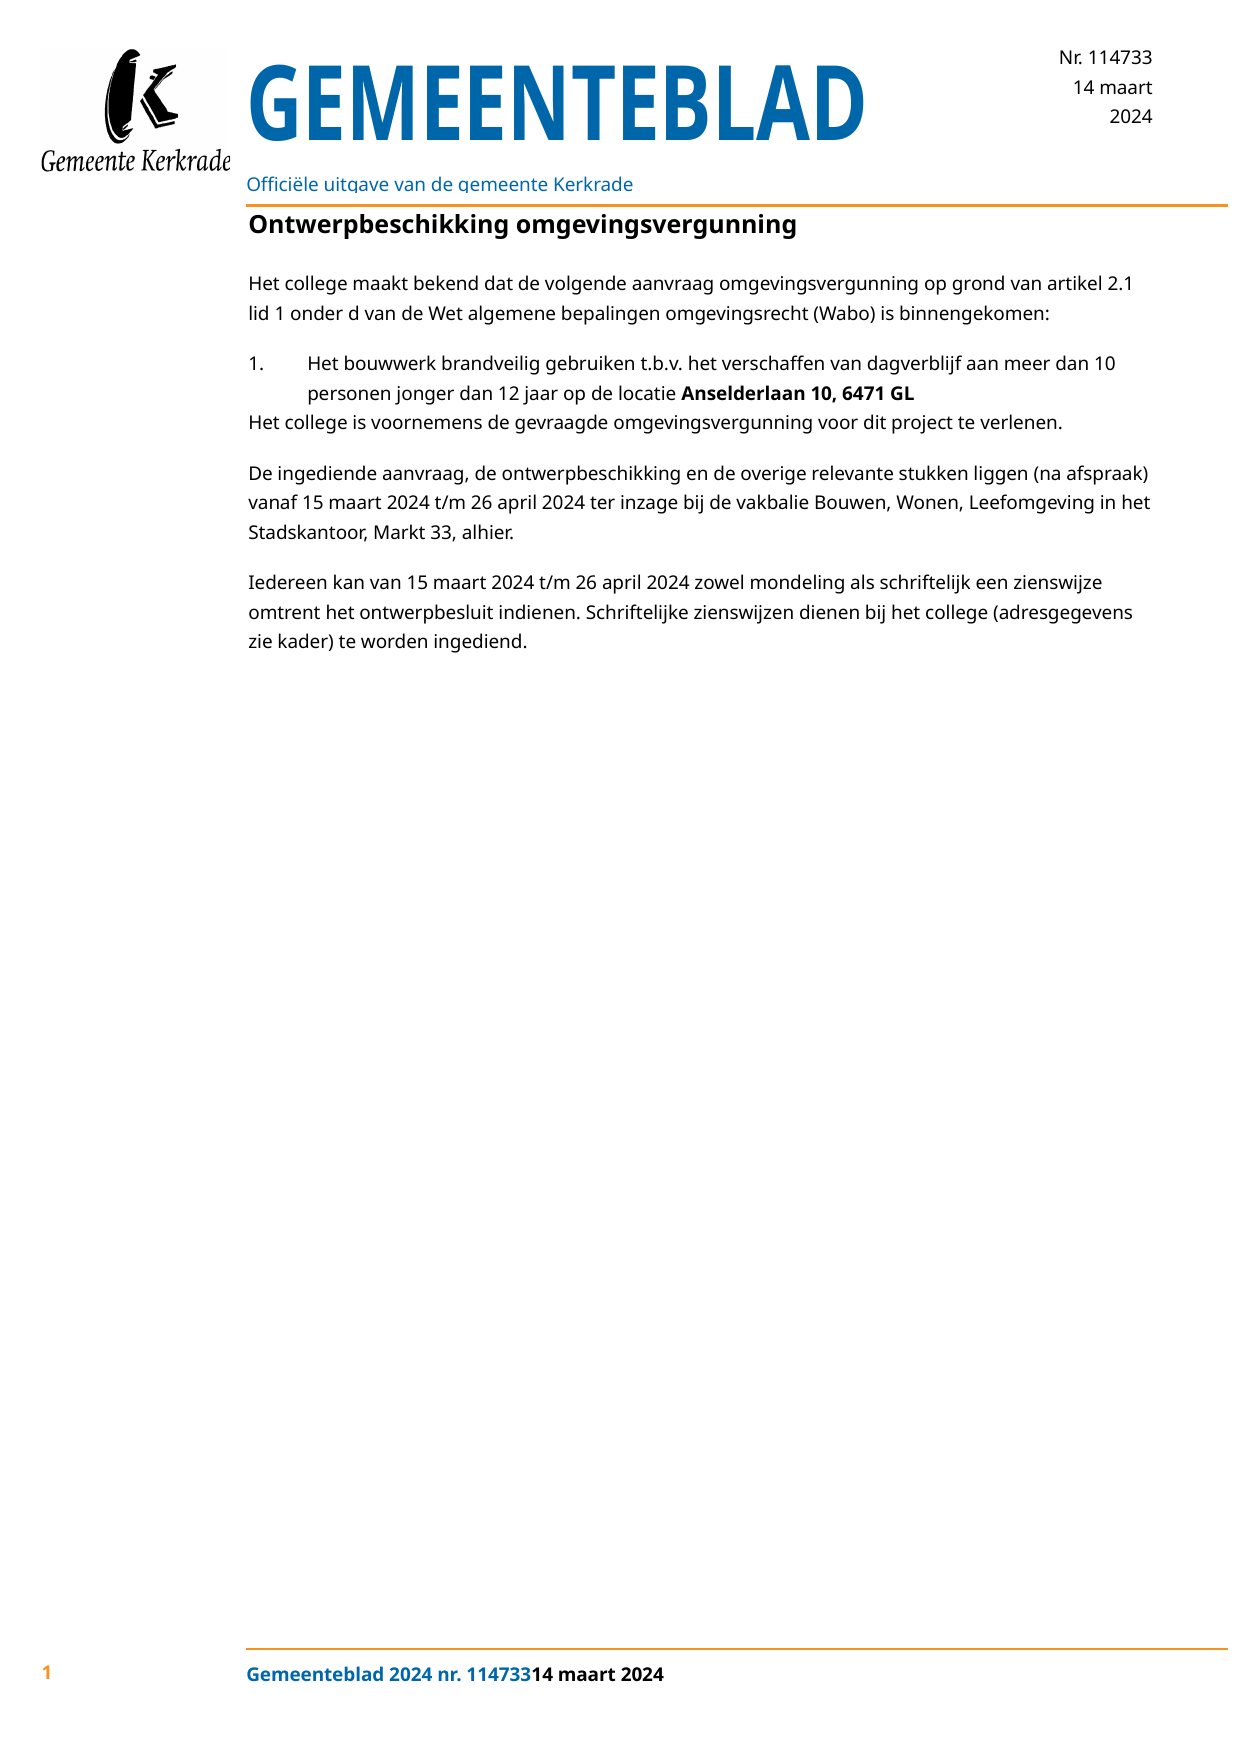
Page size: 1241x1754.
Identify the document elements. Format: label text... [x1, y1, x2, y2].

text Het college is voornemens de gevraagde omgevingsvergunning voor dit project te verlenen. [248, 409, 1152, 435]
picture [41, 47, 231, 172]
text De ingediende aanvraag, de ontwerpbeschikking en de overige relevante stukken liggen (na afspraak) vanaf 15 maart 2024 t/m 26 april 2024 ter inzage bij de vakbalie Bouwen, Wonen, Leefomgeving in het Stadskantoor, Markt 33, alhier. [248, 460, 1152, 545]
text Ontwerpbeschikking omgevingsvergunning [248, 207, 1152, 241]
list Het bouwwerk brandveilig gebruiken t.b.v. het verschaffen van dagverblijf aan meer dan 10 personen jonger dan 12 jaar op de locatie Anselderlaan 10, 6471 GL [248, 350, 1152, 406]
text Iedereen kan van 15 maart 2024 t/m 26 april 2024 zowel mondeling als schriftelijk een zienswijze omtrent het ontwerpbesluit indienen. Schriftelijke zienswijzen dienen bij het college (adresgegevens zie kader) te worden ingediend. [248, 569, 1152, 654]
text Het college maakt bekend dat de volgende aanvraag omgevingsvergunning op grond van artikel 2.1 lid 1 onder d van de Wet algemene bepalingen omgevingsrecht (Wabo) is binnengekomen: [248, 270, 1152, 326]
